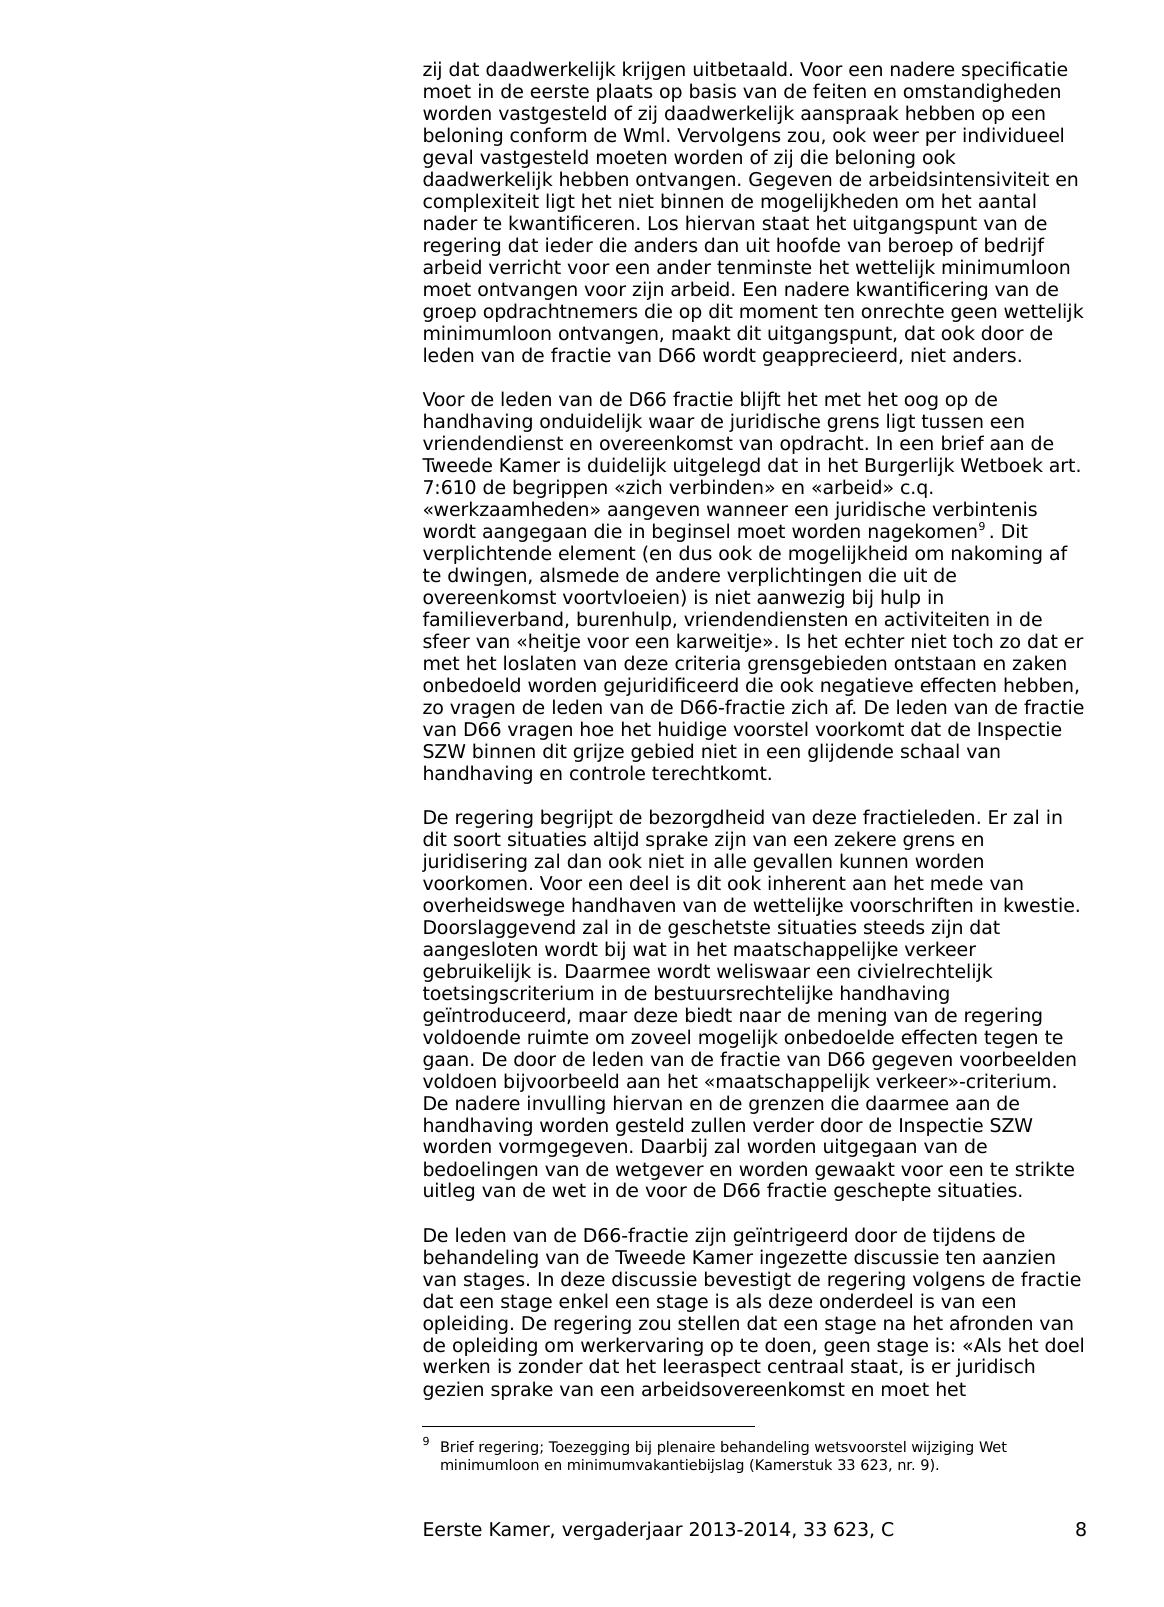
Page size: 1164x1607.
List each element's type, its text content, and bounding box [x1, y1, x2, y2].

text zij dat daadwerkelijk krijgen uitbetaald. Voor een nadere specificatie moet in de eerste plaats op basis van de feiten en omstandigheden worden vastgesteld of zij daadwerkelijk aanspraak hebben op een beloning conform de Wml. Vervolgens zou, ook weer per individueel geval vastgesteld moeten worden of zij die beloning ook daadwerkelijk hebben ontvangen. Gegeven de arbeidsintensiviteit en complexiteit ligt het niet binnen de mogelijkheden om het aantal nader te kwantificeren. Los hiervan staat het uitgangspunt van de regering dat ieder die anders dan uit hoofde van beroep of bedrijf arbeid verricht voor een ander tenminste het wettelijk minimumloon moet ontvangen voor zijn arbeid. Een nadere kwantificering van de groep opdrachtnemers die op dit moment ten onrechte geen wettelijk minimumloon ontvangen, maakt dit uitgangspunt, dat ook door de leden van de fractie van D66 wordt geapprecieerd, niet anders. [422, 59, 1087, 367]
text De leden van de D66-fractie zijn geïntrigeerd door de tijdens de behandeling van de Tweede Kamer ingezette discussie ten aanzien van stages. In deze discussie bevestigt de regering volgens de fractie dat een stage enkel een stage is als deze onderdeel is van een opleiding. De regering zou stellen dat een stage na het afronden van de opleiding om werkervaring op te doen, geen stage is: «Als het doel werken is zonder dat het leeraspect centraal staat, is er juridisch gezien sprake van een arbeidsovereenkomst en moet het [422, 1224, 1087, 1400]
text Brief regering; Toezegging bij plenaire behandeling wetsvoorstel wijziging Wet minimumloon en minimumvakantiebijslag (Kamerstuk 33 623, nr. 9). [422, 1435, 1087, 1474]
text Voor de leden van de D66 fractie blijft het met het oog op de handhaving onduidelijk waar de juridische grens ligt tussen een vriendendienst en overeenkomst van opdracht. In een brief aan de Tweede Kamer is duidelijk uitgelegd dat in het Burgerlijk Wetboek art. 7:610 de begrippen «zich verbinden» en «arbeid» c.q. «werkzaamheden» aangeven wanneer een juridische verbintenis wordt aangegaan die in beginsel moet worden nagekomen. Dit verplichtende element (en dus ook de mogelijkheid om nakoming af te dwingen, alsmede de andere verplichtingen die uit de overeenkomst voortvloeien) is niet aanwezig bij hulp in familieverband, burenhulp, vriendendiensten en activiteiten in de sfeer van «heitje voor een karweitje». Is het echter niet toch zo dat er met het loslaten van deze criteria grensgebieden ontstaan en zaken onbedoeld worden gejuridificeerd die ook negatieve effecten hebben, zo vragen de leden van de D66-fractie zich af. De leden van de fractie van D66 vragen hoe het huidige voorstel voorkomt dat de Inspectie SZW binnen dit grijze gebied niet in een glijdende schaal van handhaving en controle terechtkomt. [422, 389, 1087, 784]
text De regering begrijpt de bezorgdheid van deze fractieleden. Er zal in dit soort situaties altijd sprake zijn van een zekere grens en juridisering zal dan ook niet in alle gevallen kunnen worden voorkomen. Voor een deel is dit ook inherent aan het mede van overheidswege handhaven van de wettelijke voorschriften in kwestie. Doorslaggevend zal in de geschetste situaties steeds zijn dat aangesloten wordt bij wat in het maatschappelijke verkeer gebruikelijk is. Daarmee wordt weliswaar een civielrechtelijk toetsingscriterium in de bestuursrechtelijke handhaving geïntroduceerd, maar deze biedt naar de mening van de regering voldoende ruimte om zoveel mogelijk onbedoelde effecten tegen te gaan. De door de leden van de fractie van D66 gegeven voorbeelden voldoen bijvoorbeeld aan het «maatschappelijk verkeer»-criterium. De nadere invulling hiervan en de grenzen die daarmee aan de handhaving worden gesteld zullen verder door de Inspectie SZW worden vormgegeven. Daarbij zal worden uitgegaan van de bedoelingen van de wetgever en worden gewaakt voor een te strikte uitleg van de wet in de voor de D66 fractie geschepte situaties. [422, 807, 1087, 1202]
